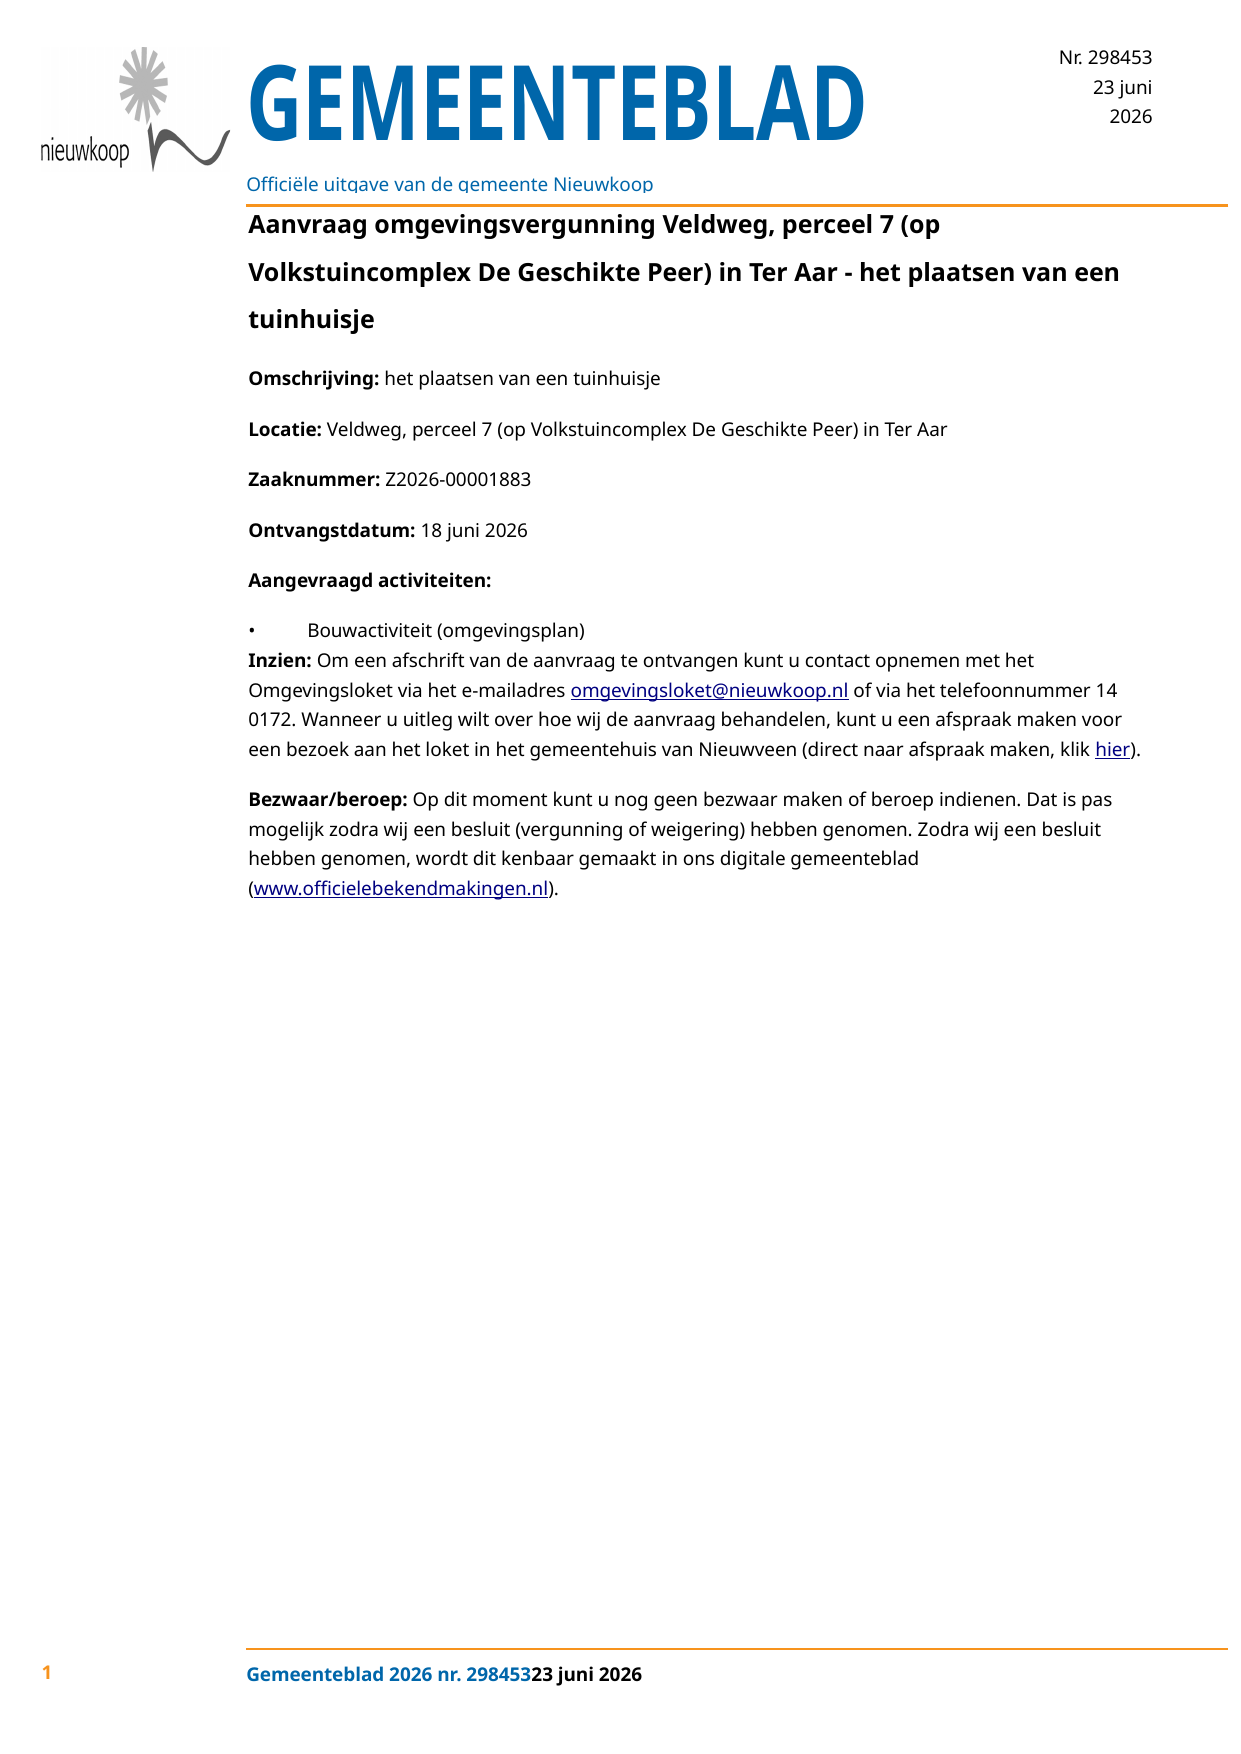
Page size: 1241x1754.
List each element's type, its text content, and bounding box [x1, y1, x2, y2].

text Bezwaar/beroep: Op dit moment kunt u nog geen bezwaar maken of beroep indienen. Dat is pas mogelijk zodra wij een besluit (vergunning of weigering) hebben genomen. Zodra wij een besluit hebben genomen, wordt dit kenbaar gemaakt in ons digitale gemeenteblad (www.officielebekendmakingen.nl). [248, 786, 1152, 901]
picture [41, 47, 231, 172]
text Omschrijving: het plaatsen van een tuinhuisje [248, 366, 1152, 391]
text Ontvangstdatum: 18 juni 2026 [248, 517, 1152, 542]
text Aangevraagd activiteiten: [248, 567, 1152, 593]
list Bouwactiviteit (omgevingsplan) [248, 618, 1152, 643]
text Aanvraag omgevingsvergunning Veldweg, perceel 7 (op Volkstuincomplex De Geschikte Peer) in Ter Aar - het plaatsen van een tuinhuisje [248, 207, 1152, 336]
text Locatie: Veldweg, perceel 7 (op Volkstuincomplex De Geschikte Peer) in Ter Aar [248, 416, 1152, 442]
text Zaaknummer: Z2026-00001883 [248, 466, 1152, 492]
text Inzien: Om een afschrift van de aanvraag te ontvangen kunt u contact opnemen met het Omgevingsloket via het e-mailadres omgevingsloket@nieuwkoop.nl of via het telefoonnummer 14 0172. Wanneer u uitleg wilt over hoe wij de aanvraag behandelen, kunt u een afspraak maken voor een bezoek aan het loket in het gemeentehuis van Nieuwveen (direct naar afspraak maken, klik hier). [248, 647, 1152, 762]
